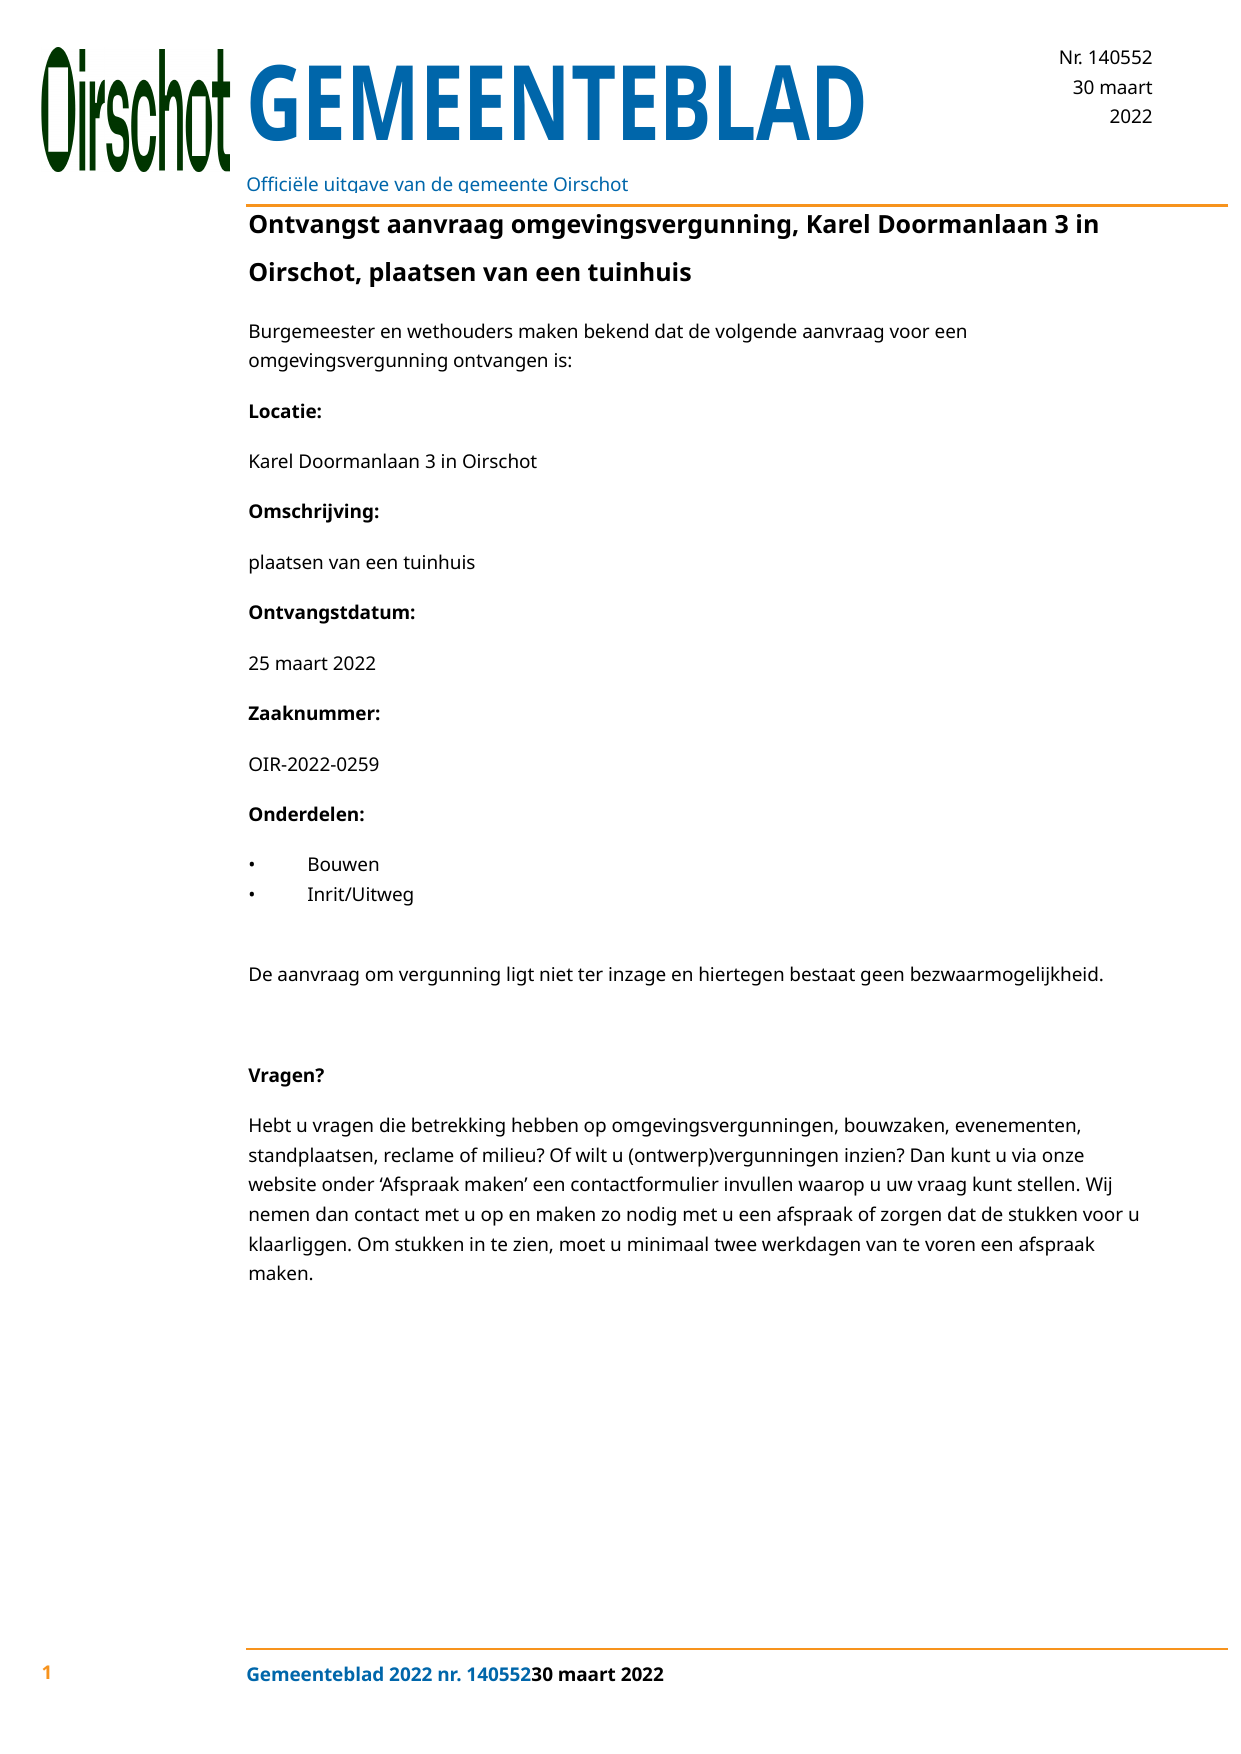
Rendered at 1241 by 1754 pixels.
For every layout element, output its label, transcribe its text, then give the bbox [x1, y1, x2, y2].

text Ontvangstdatum: [248, 599, 1152, 625]
text Zaaknummer: [248, 700, 1152, 726]
text Omschrijving: [248, 499, 1152, 524]
text Ontvangst aanvraag omgevingsvergunning, Karel Doormanlaan 3 in Oirschot, plaatsen van een tuinhuis [248, 207, 1152, 288]
text OIR-2022-0259 [248, 751, 1152, 777]
text Locatie: [248, 398, 1152, 424]
text Karel Doormanlaan 3 in Oirschot [248, 448, 1152, 474]
text Vragen? [248, 1062, 1152, 1088]
text De aanvraag om vergunning ligt niet ter inzage en hiertegen bestaat geen bezwaarmogelijkheid. [248, 961, 1152, 987]
text Hebt u vragen die betrekking hebben op omgevingsvergunningen, bouwzaken, evenementen, standplaatsen, reclame of milieu? Of wilt u (ontwerp)vergunningen inzien? Dan kunt u via onze website onder ‘Afspraak maken’ een contactformulier invullen waarop u uw vraag kunt stellen. Wij nemen dan contact met u op en maken zo nodig met u een afspraak of zorgen dat de stukken voor u klaarliggen. Om stukken in te zien, moet u minimaal twee werkdagen van te voren een afspraak maken. [248, 1112, 1152, 1286]
text Burgemeester en wethouders maken bekend dat de volgende aanvraag voor een omgevingsvergunning ontvangen is: [248, 318, 1152, 373]
text Onderdelen: [248, 801, 1152, 827]
list Bouwen [248, 852, 1152, 877]
text 25 maart 2022 [248, 650, 1152, 676]
picture [41, 47, 231, 172]
list Inrit/Uitweg [248, 881, 1152, 907]
text plaatsen van een tuinhuis [248, 549, 1152, 575]
